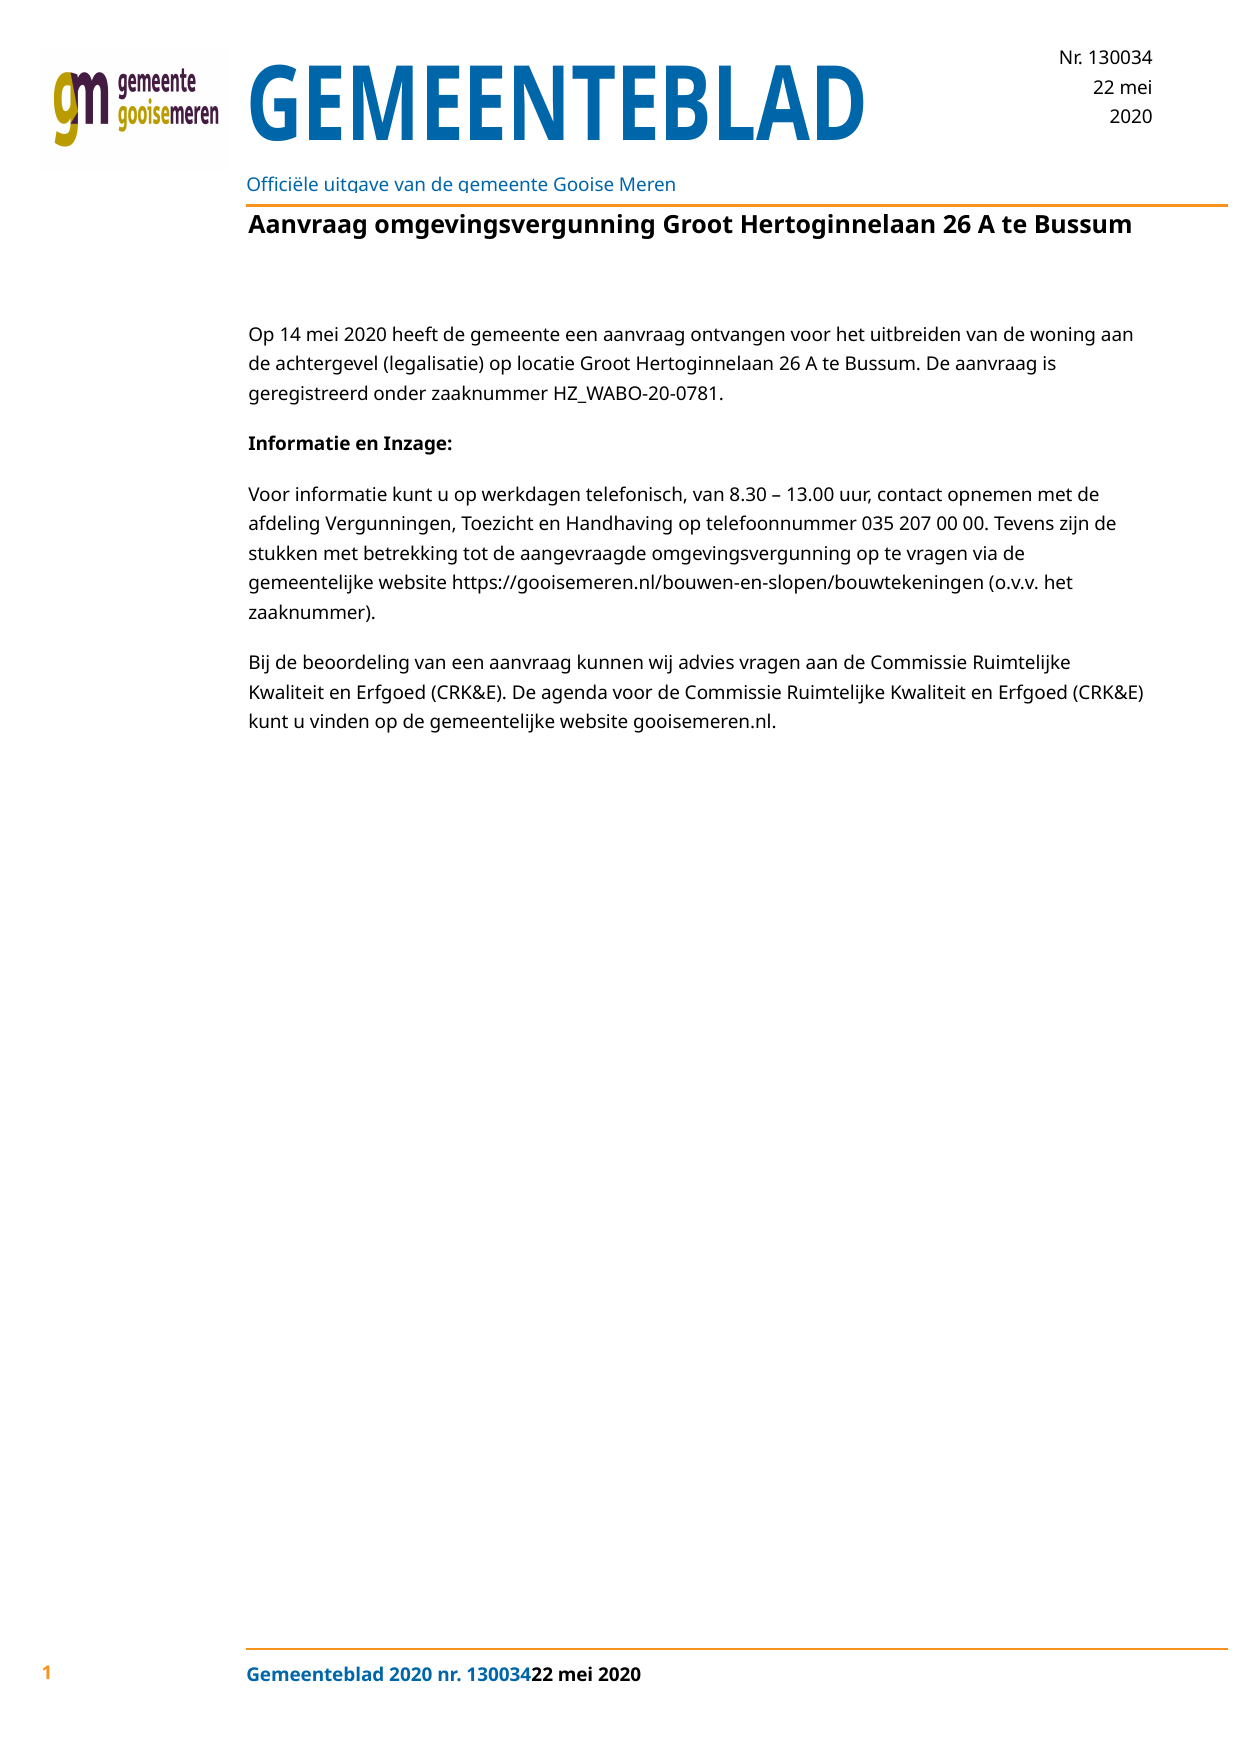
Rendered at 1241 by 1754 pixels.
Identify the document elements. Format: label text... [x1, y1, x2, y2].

text Op 14 mei 2020 heeft de gemeente een aanvraag ontvangen voor het uitbreiden van de woning aan de achtergevel (legalisatie) op locatie Groot Hertoginnelaan 26 A te Bussum. De aanvraag is geregistreerd onder zaaknummer HZ_WABO-20-0781. [248, 321, 1152, 406]
text Aanvraag omgevingsvergunning Groot Hertoginnelaan 26 A te Bussum [248, 207, 1152, 241]
text Bij de beoordeling van een aanvraag kunnen wij advies vragen aan de Commissie Ruimtelijke Kwaliteit en Erfgoed (CRK&E). De agenda voor de Commissie Ruimtelijke Kwaliteit en Erfgoed (CRK&E) kunt u vinden op de gemeentelijke website gooisemeren.nl. [248, 649, 1152, 734]
text Voor informatie kunt u op werkdagen telefonisch, van 8.30 – 13.00 uur, contact opnemen met de afdeling Vergunningen, Toezicht en Handhaving op telefoonnummer 035 207 00 00. Tevens zijn de stukken met betrekking tot de aangevraagde omgevingsvergunning op te vragen via de gemeentelijke website https://gooisemeren.nl/bouwen-en-slopen/bouwtekeningen (o.v.v. het zaaknummer). [248, 481, 1152, 625]
text Informatie en Inzage: [248, 430, 1152, 456]
picture [41, 47, 231, 172]
